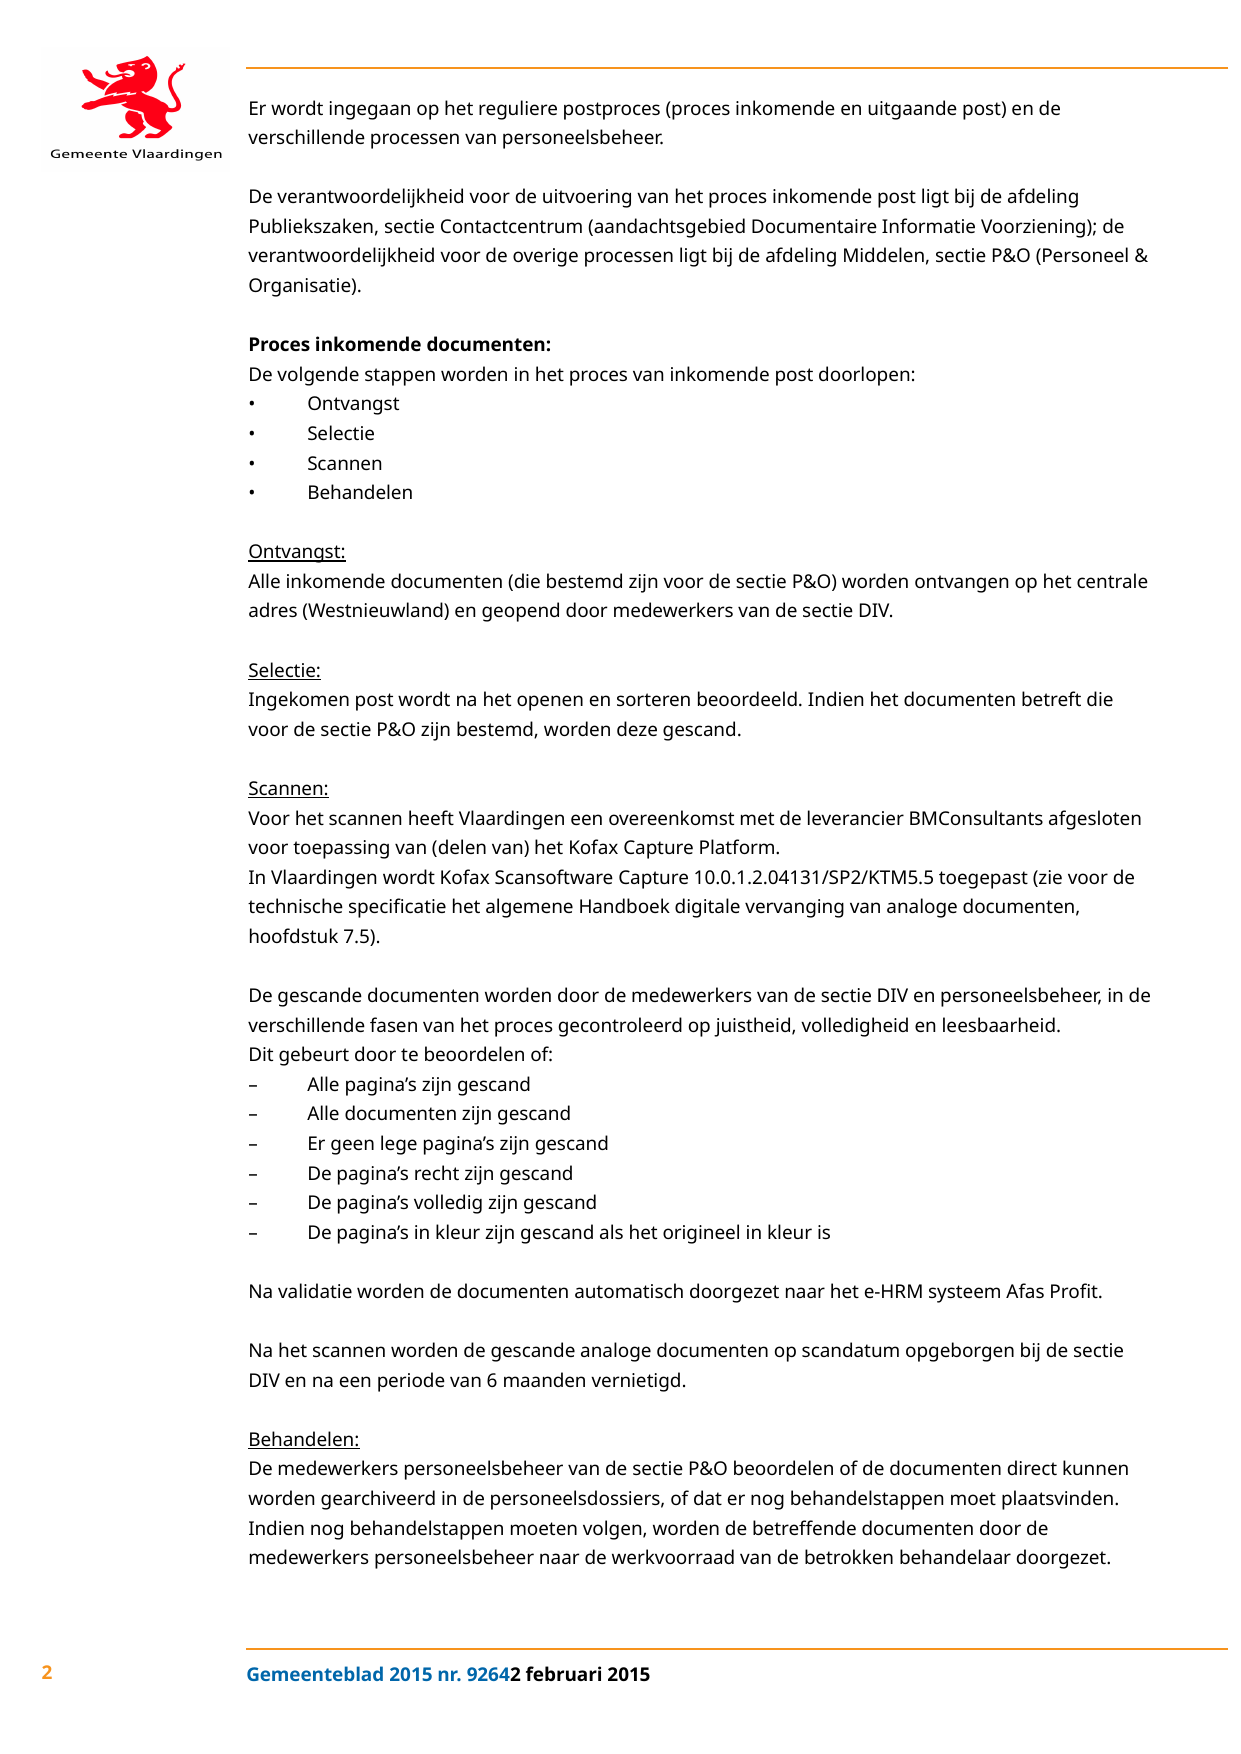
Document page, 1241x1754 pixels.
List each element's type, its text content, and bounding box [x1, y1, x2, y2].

list Er geen lege pagina’s zijn gescand [248, 1130, 1152, 1156]
text De medewerkers personeelsbeheer van de sectie P&O beoordelen of de documenten direct kunnen worden gearchiveerd in de personeelsdossiers, of dat er nog behandelstappen moet plaatsvinden. [248, 1456, 1152, 1511]
list De pagina’s volledig zijn gescand [248, 1189, 1152, 1215]
list De pagina’s in kleur zijn gescand als het origineel in kleur is [248, 1219, 1152, 1245]
text Na validatie worden de documenten automatisch doorgezet naar het e-HRM systeem Afas Profit. [248, 1278, 1152, 1304]
text Alle inkomende documenten (die bestemd zijn voor de sectie P&O) worden ontvangen op het centrale adres (Westnieuwland) en geopend door medewerkers van de sectie DIV. [248, 568, 1152, 623]
text De verantwoordelijkheid voor de uitvoering van het proces inkomende post ligt bij de afdeling Publiekszaken, sectie Contactcentrum (aandachtsgebied Documentaire Informatie Voorziening); de verantwoordelijkheid voor de overige processen ligt bij de afdeling Middelen, sectie P&O (Personeel & Organisatie). [248, 183, 1152, 298]
list Behandelen [248, 479, 1152, 505]
text Na het scannen worden de gescande analoge documenten op scandatum opgeborgen bij de sectie DIV en na een periode van 6 maanden vernietigd. [248, 1337, 1152, 1393]
text Behandelen: [248, 1426, 1152, 1452]
text Selectie: [248, 657, 1152, 683]
text Proces inkomende documenten: [248, 331, 1152, 357]
text De gescande documenten worden door de medewerkers van de sectie DIV en personeelsbeheer, in de verschillende fasen van het proces gecontroleerd op juistheid, volledigheid en leesbaarheid. [248, 982, 1152, 1038]
text Dit gebeurt door te beoordelen of: [248, 1041, 1152, 1067]
text Scannen: [248, 775, 1152, 801]
text Indien nog behandelstappen moeten volgen, worden de betreffende documenten door de medewerkers personeelsbeheer naar de werkvoorraad van de betrokken behandelaar doorgezet. [248, 1515, 1152, 1570]
list Alle pagina’s zijn gescand [248, 1071, 1152, 1097]
text Ontvangst: [248, 538, 1152, 564]
text Voor het scannen heeft Vlaardingen een overeenkomst met de leverancier BMConsultants afgesloten voor toepassing van (delen van) het Kofax Capture Platform. [248, 805, 1152, 860]
text Ingekomen post wordt na het openen en sorteren beoordeeld. Indien het documenten betreft die voor de sectie P&O zijn bestemd, worden deze gescand. [248, 686, 1152, 742]
list Selectie [248, 420, 1152, 446]
text In Vlaardingen wordt Kofax Scansoftware Capture 10.0.1.2.04131/SP2/KTM5.5 toegepast (zie voor de technische specificatie het algemene Handboek digitale vervanging van analoge documenten, hoofdstuk 7.5). [248, 864, 1152, 949]
text De volgende stappen worden in het proces van inkomende post doorlopen: [248, 361, 1152, 387]
list De pagina’s recht zijn gescand [248, 1160, 1152, 1186]
list Ontvangst [248, 391, 1152, 416]
list Alle documenten zijn gescand [248, 1101, 1152, 1126]
text Er wordt ingegaan op het reguliere postproces (proces inkomende en uitgaande post) en de verschillende processen van personeelsbeheer. [248, 95, 1152, 150]
picture [41, 47, 231, 172]
list Scannen [248, 450, 1152, 476]
